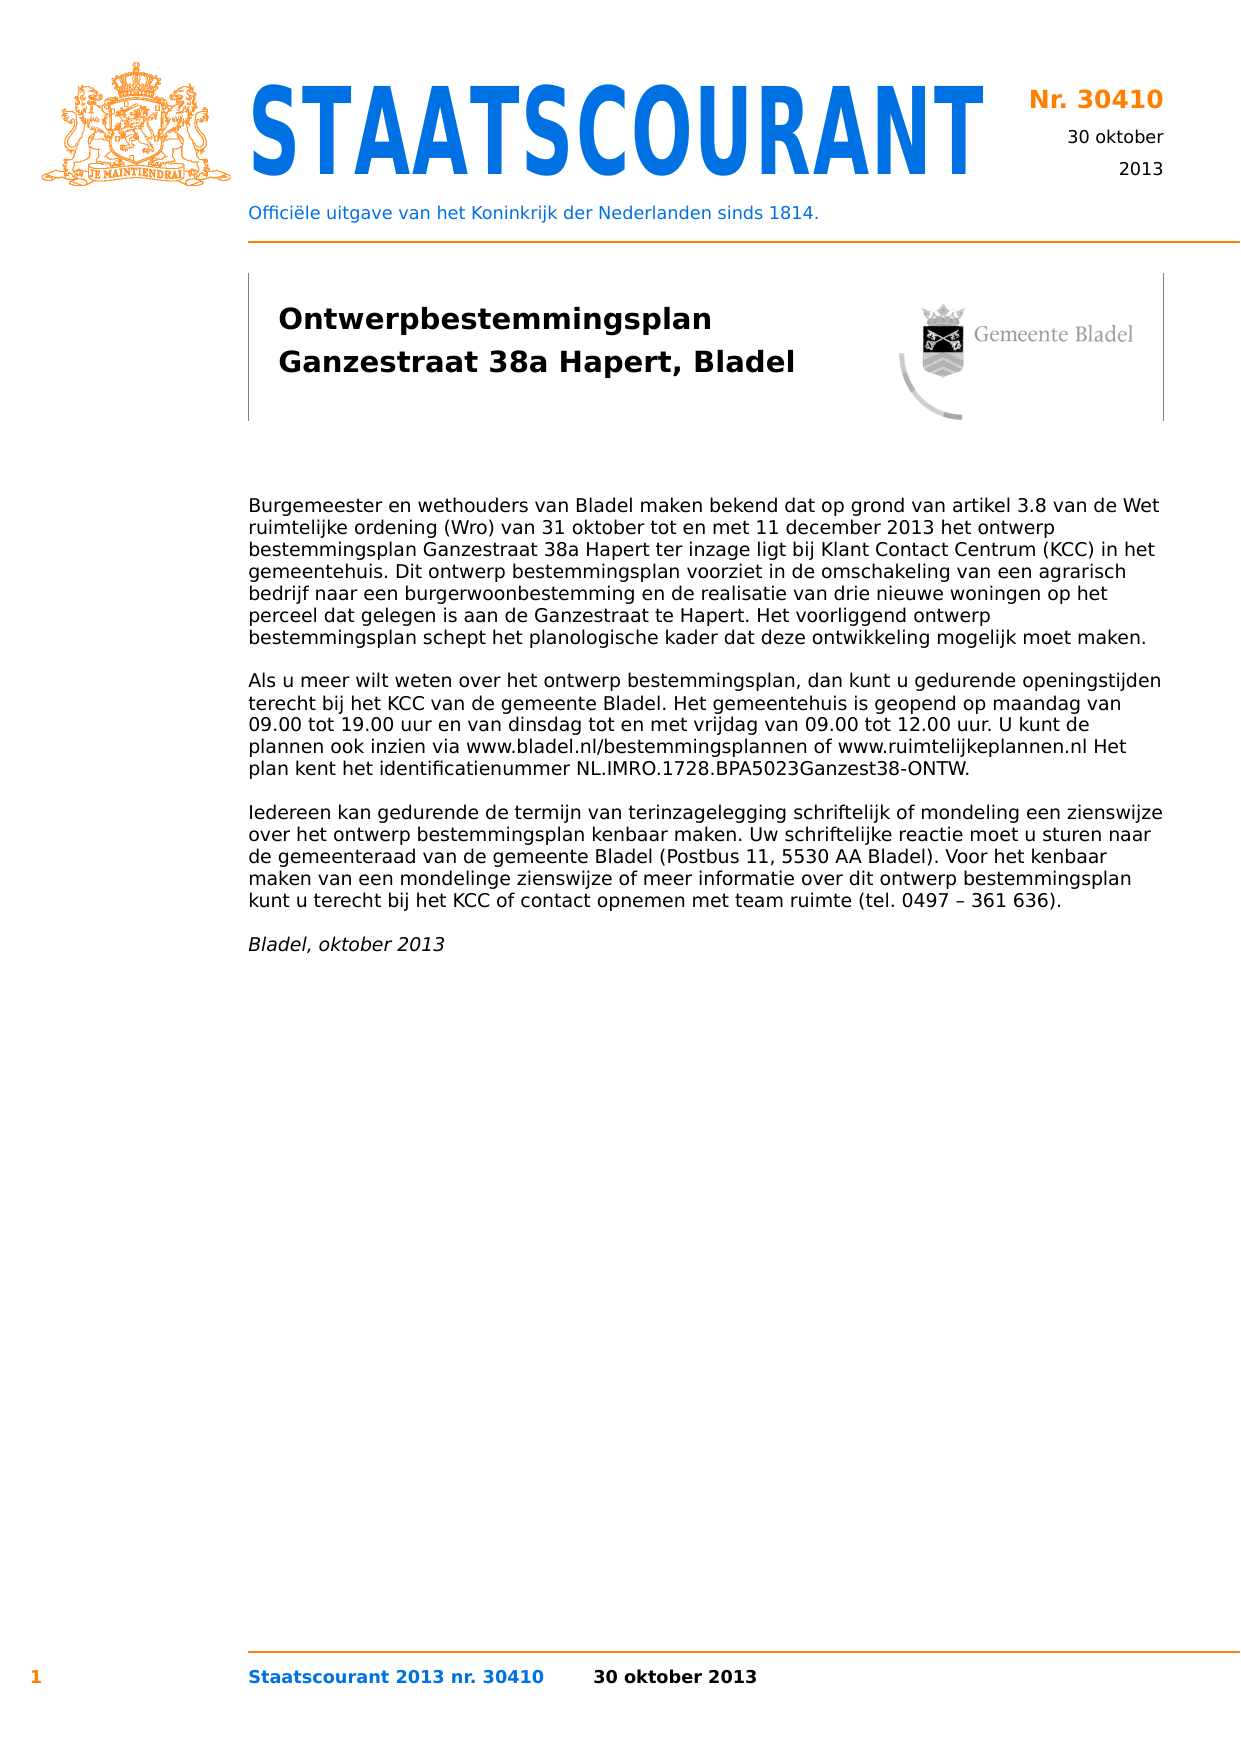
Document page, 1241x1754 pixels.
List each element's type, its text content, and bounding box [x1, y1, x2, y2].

text Burgemeester en wethouders van Bladel maken bekend dat op grond van artikel 3.8 van de Wet ruimtelijke ordening (Wro) van 31 oktober tot en met 11 december 2013 het ontwerp bestemmingsplan Ganzestraat 38a Hapert ter inzage ligt bij Klant Contact Centrum (KCC) in het gemeentehuis. Dit ontwerp bestemmingsplan voorziet in de omschakeling van een agrarisch bedrijf naar een burgerwoonbestemming en de realisatie van drie nieuwe woningen op het perceel dat gelegen is aan de Ganzestraat te Hapert. Het voorliggend ontwerp bestemmingsplan schept het planologische kader dat deze ontwikkeling mogelijk moet maken. [248, 495, 1163, 648]
subtitle Ontwerpbestemmingsplan Ganzestraat 38a Hapert, Bladel [249, 273, 1163, 421]
text Als u meer wilt weten over het ontwerp bestemmingsplan, dan kunt u gedurende openingstijden terecht bij het KCC van de gemeente Bladel. Het gemeentehuis is geopend op maandag van 09.00 tot 19.00 uur en van dinsdag tot en met vrijdag van 09.00 tot 12.00 uur. U kunt de plannen ook inzien via www.bladel.nl/bestemmingsplannen of www.ruimtelijkeplannen.nl Het plan kent het identificatienummer NL.IMRO.1728.BPA5023Ganzest38-ONTW. [248, 670, 1163, 780]
table_cell 2013 [998, 153, 1240, 203]
text Iedereen kan gedurende de termijn van terinzagelegging schriftelijk of mondeling een zienswijze over het ontwerp bestemmingsplan kenbaar maken. Uw schriftelijke reactie moet u sturen naar de gemeenteraad van de gemeente Bladel (Postbus 11, 5530 AA Bladel). Voor het kenbaar maken van een mondelinge zienswijze of meer informatie over dit ontwerp bestemmingsplan kunt u terecht bij het KCC of contact opnemen met team ruimte (tel. 0497 – 361 636). [248, 802, 1163, 912]
table_header [25, 62, 248, 241]
table_header STAATSCOURANT [248, 62, 998, 203]
table_cell 30 oktober [998, 121, 1240, 153]
table_cell Officiële uitgave van het Koninkrijk der Nederlanden sinds 1814. [248, 203, 1240, 241]
text Bladel, oktober 2013 [248, 934, 1163, 956]
table_header Nr. 30410 [998, 62, 1240, 121]
picture [897, 302, 1134, 421]
picture [41, 62, 231, 186]
